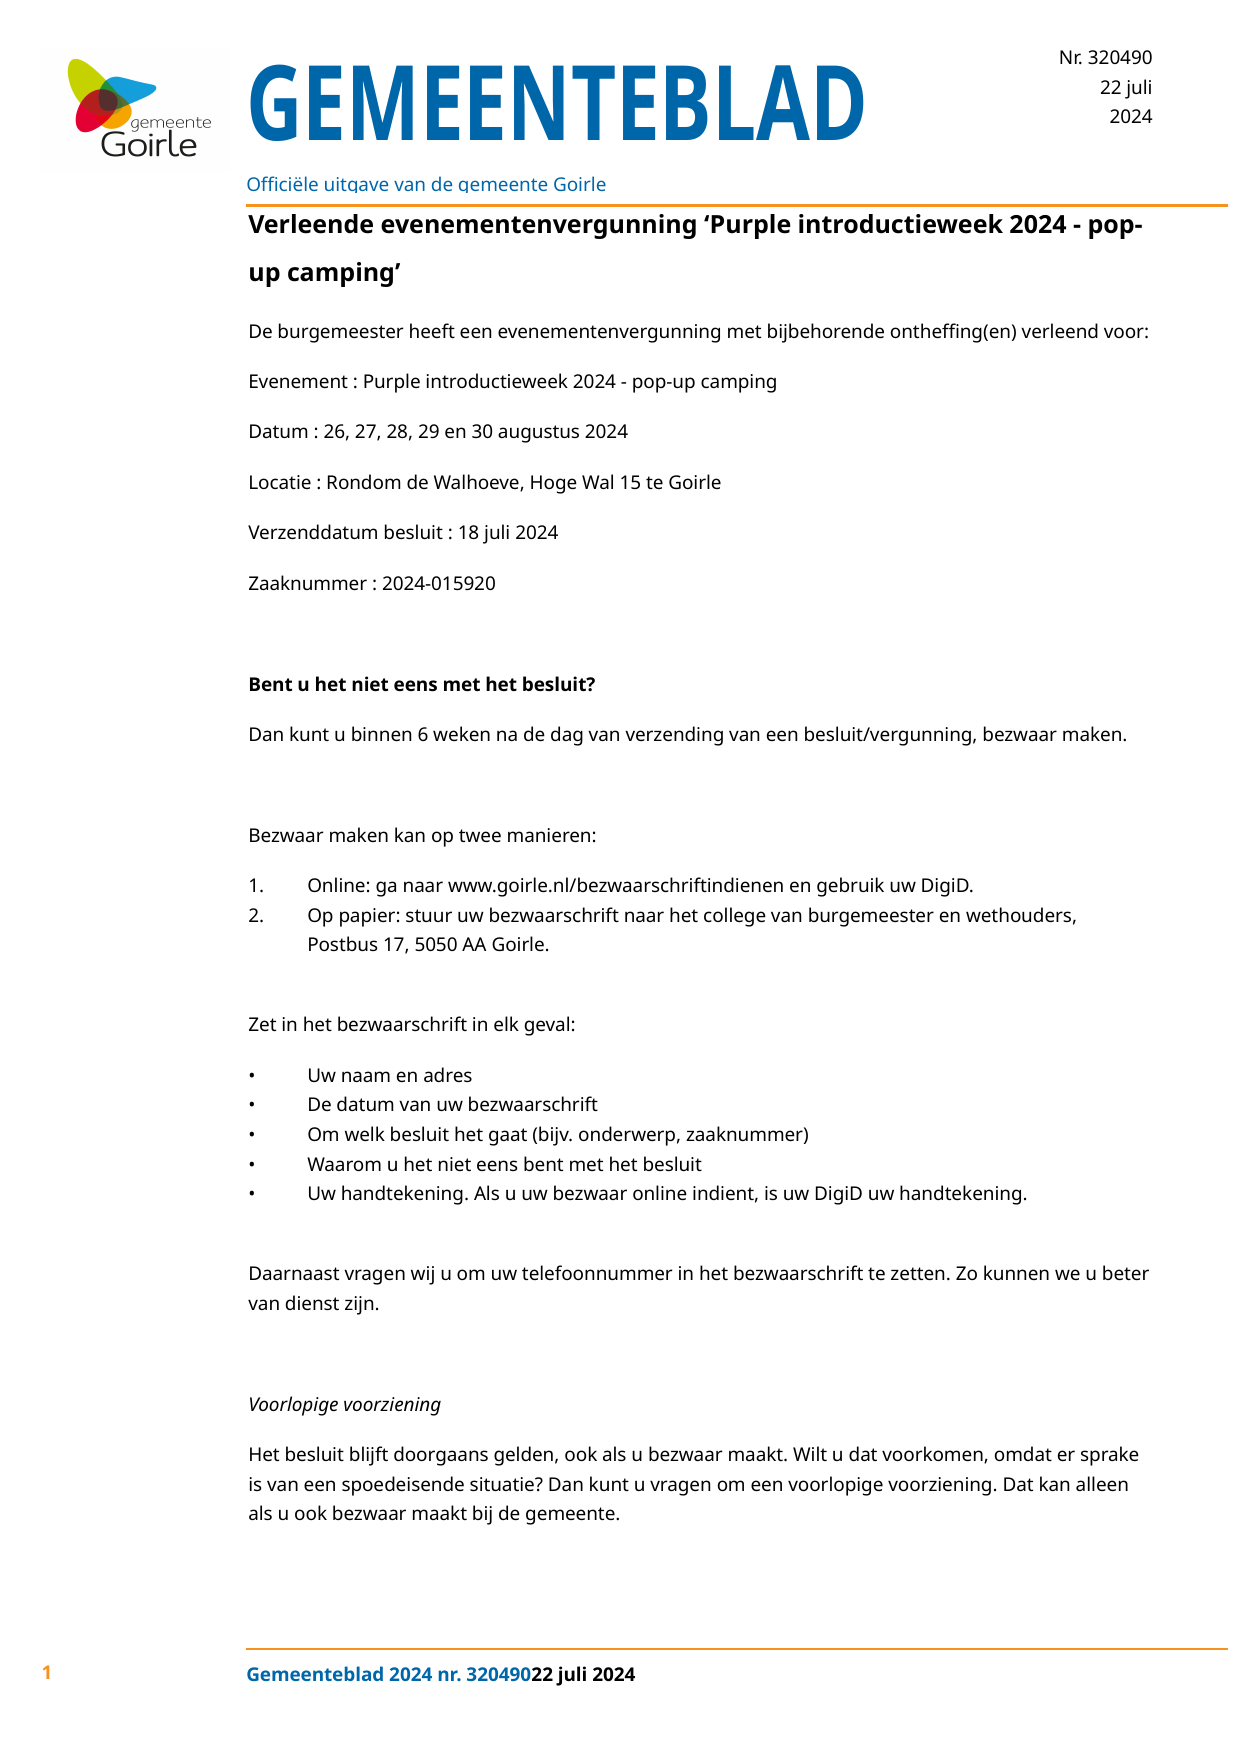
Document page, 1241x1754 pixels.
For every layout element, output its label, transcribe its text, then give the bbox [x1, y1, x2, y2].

text Dan kunt u binnen 6 weken na de dag van verzending van een besluit/vergunning, bezwaar maken. [248, 721, 1152, 747]
text Verzenddatum besluit : 18 juli 2024 [248, 519, 1152, 545]
text Bezwaar maken kan op twee manieren: [248, 822, 1152, 848]
text Zaaknummer : 2024-015920 [248, 570, 1152, 596]
text Daarnaast vragen wij u om uw telefoonnummer in het bezwaarschrift te zetten. Zo kunnen we u beter van dienst zijn. [248, 1260, 1152, 1316]
text Het besluit blijft doorgaans gelden, ook als u bezwaar maakt. Wilt u dat voorkomen, omdat er sprake is van een spoedeisende situatie? Dan kunt u vragen om een voorlopige voorziening. Dat kan alleen als u ook bezwaar maakt bij de gemeente. [248, 1441, 1152, 1526]
list De datum van uw bezwaarschrift [248, 1092, 1152, 1117]
list Om welk besluit het gaat (bijv. onderwerp, zaaknummer) [248, 1121, 1152, 1147]
list Uw handtekening. Als u uw bezwaar online indient, is uw DigiD uw handtekening. [248, 1180, 1152, 1206]
list Uw naam en adres [248, 1062, 1152, 1088]
text Evenement : Purple introductieweek 2024 - pop-up camping [248, 368, 1152, 394]
text De burgemeester heeft een evenementenvergunning met bijbehorende ontheffing(en) verleend voor: [248, 318, 1152, 344]
text Locatie : Rondom de Walhoeve, Hoge Wal 15 te Goirle [248, 469, 1152, 495]
list Op papier: stuur uw bezwaarschrift naar het college van burgemeester en wethouders, Postbus 17, 5050 AA Goirle. [248, 902, 1152, 957]
text Verleende evenementenvergunning ‘Purple introductieweek 2024 - pop-up camping’ [248, 207, 1152, 288]
picture [41, 47, 231, 172]
text Bent u het niet eens met het besluit? [248, 671, 1152, 697]
list Online: ga naar www.goirle.nl/bezwaarschriftindienen en gebruik uw DigiD. [248, 872, 1152, 898]
text Datum : 26, 27, 28, 29 en 30 augustus 2024 [248, 419, 1152, 444]
text Zet in het bezwaarschrift in elk geval: [248, 1012, 1152, 1037]
list Waarom u het niet eens bent met het besluit [248, 1151, 1152, 1177]
text Voorlopige voorziening [248, 1391, 1152, 1417]
